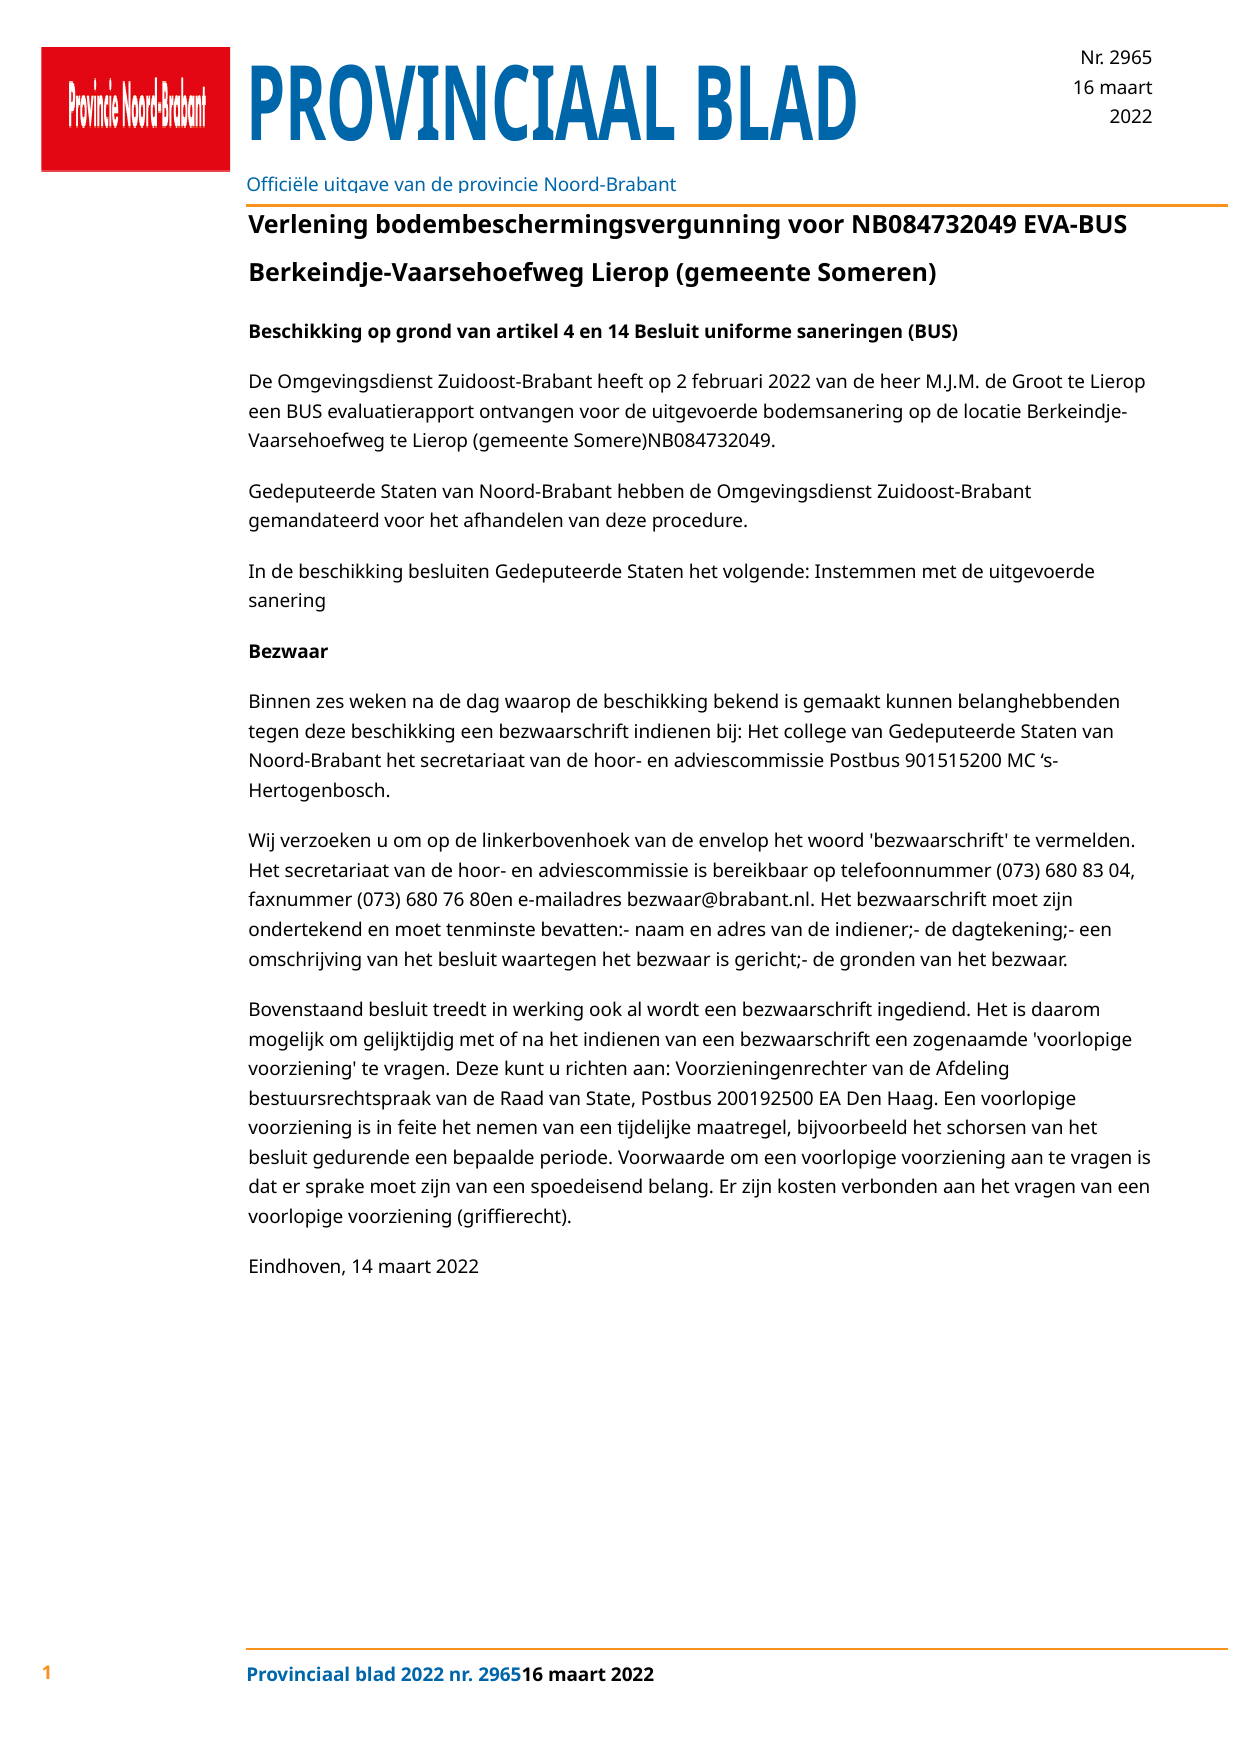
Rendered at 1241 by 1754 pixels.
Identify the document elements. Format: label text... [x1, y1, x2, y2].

text Eindhoven, 14 maart 2022 [248, 1254, 1152, 1279]
picture [41, 47, 231, 172]
text Wij verzoeken u om op de linkerbovenhoek van de envelop het woord 'bezwaarschrift' te vermelden. Het secretariaat van de hoor- en adviescommissie is bereikbaar op telefoonnummer (073) 680 83 04, faxnummer (073) 680 76 80en e-mailadres bezwaar@brabant.nl. Het bezwaarschrift moet zijn ondertekend en moet tenminste bevatten:- naam en adres van de indiener;- de dagtekening;- een omschrijving van het besluit waartegen het bezwaar is gericht;- de gronden van het bezwaar. [248, 827, 1152, 972]
text Verlening bodembeschermingsvergunning voor NB084732049 EVA-BUS Berkeindje-Vaarsehoefweg Lierop (gemeente Someren) [248, 207, 1152, 288]
text Bovenstaand besluit treedt in werking ook al wordt een bezwaarschrift ingediend. Het is daarom mogelijk om gelijktijdig met of na het indienen van een bezwaarschrift een zogenaamde 'voorlopige voorziening' te vragen. Deze kunt u richten aan: Voorzieningenrechter van de Afdeling bestuursrechtspraak van de Raad van State, Postbus 200192500 EA Den Haag. Een voorlopige voorziening is in feite het nemen van een tijdelijke maatregel, bijvoorbeeld het schorsen van het besluit gedurende een bepaalde periode. Voorwaarde om een voorlopige voorziening aan te vragen is dat er sprake moet zijn van een spoedeisend belang. Er zijn kosten verbonden aan het vragen van een voorlopige voorziening (griffierecht). [248, 996, 1152, 1229]
text Bezwaar [248, 638, 1152, 664]
text Beschikking op grond van artikel 4 en 14 Besluit uniforme saneringen (BUS) [248, 318, 1152, 344]
text De Omgevingsdienst Zuidoost-Brabant heeft op 2 februari 2022 van de heer M.J.M. de Groot te Lierop een BUS evaluatierapport ontvangen voor de uitgevoerde bodemsanering op de locatie Berkeindje-Vaarsehoefweg te Lierop (gemeente Somere)NB084732049. [248, 368, 1152, 453]
text In de beschikking besluiten Gedeputeerde Staten het volgende: Instemmen met de uitgevoerde sanering [248, 558, 1152, 613]
text Binnen zes weken na de dag waarop de beschikking bekend is gemaakt kunnen belanghebbenden tegen deze beschikking een bezwaarschrift indienen bij: Het college van Gedeputeerde Staten van Noord-Brabant het secretariaat van de hoor- en adviescommissie Postbus 901515200 MC ‘s-Hertogenbosch. [248, 688, 1152, 803]
text Gedeputeerde Staten van Noord-Brabant hebben de Omgevingsdienst Zuidoost-Brabant gemandateerd voor het afhandelen van deze procedure. [248, 478, 1152, 533]
